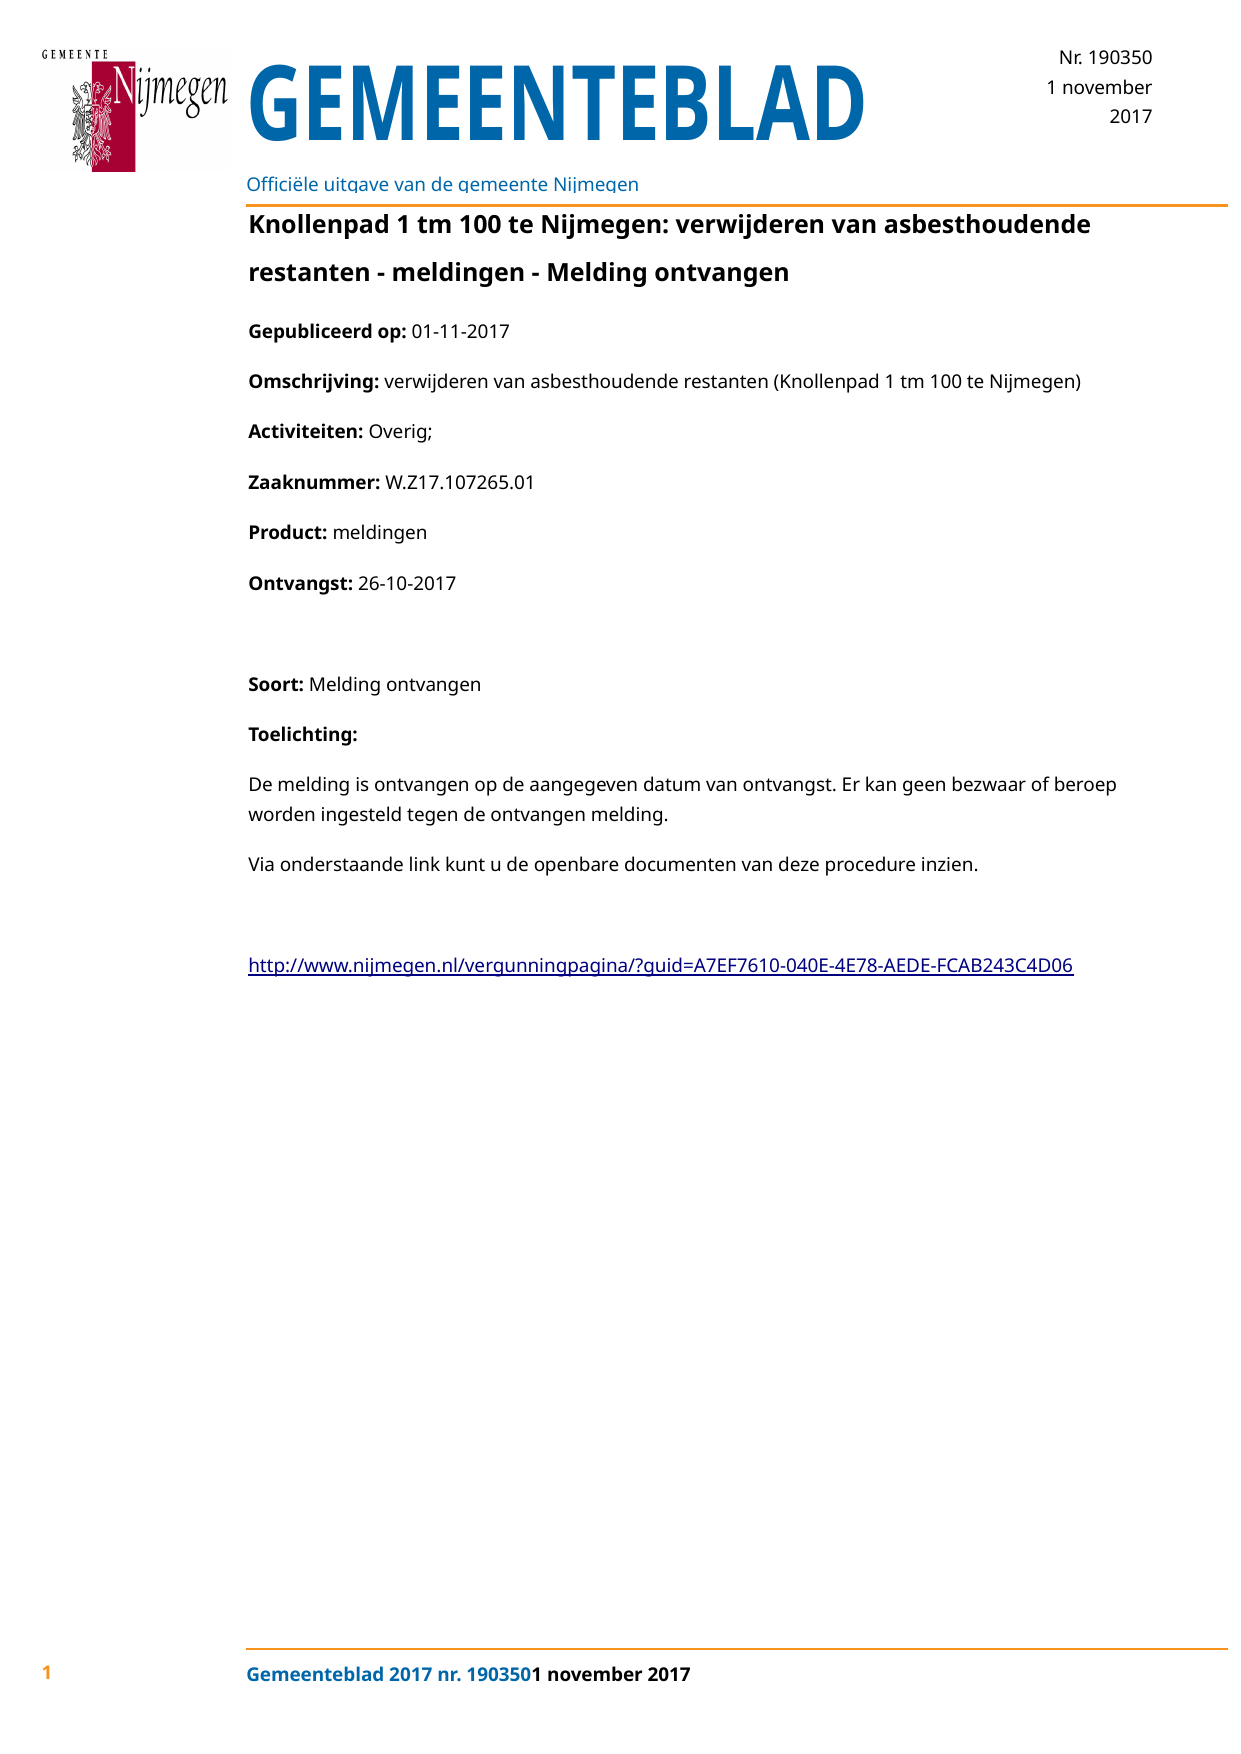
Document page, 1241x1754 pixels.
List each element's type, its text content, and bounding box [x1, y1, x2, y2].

text http://www.nijmegen.nl/vergunningpagina/?guid=A7EF7610-040E-4E78-AEDE-FCAB243C4D06 [248, 952, 1152, 978]
text Omschrijving: verwijderen van asbesthoudende restanten (Knollenpad 1 tm 100 te Nijmegen) [248, 368, 1152, 394]
text Knollenpad 1 tm 100 te Nijmegen: verwijderen van asbesthoudende restanten - meldingen - Melding ontvangen [248, 207, 1152, 288]
text Toelichting: [248, 721, 1152, 747]
text Soort: Melding ontvangen [248, 671, 1152, 697]
text Gepubliceerd op: 01-11-2017 [248, 318, 1152, 344]
text Product: meldingen [248, 519, 1152, 545]
text Ontvangst: 26-10-2017 [248, 570, 1152, 596]
picture [41, 47, 231, 172]
text De melding is ontvangen op de aangegeven datum van ontvangst. Er kan geen bezwaar of beroep worden ingesteld tegen de ontvangen melding. [248, 772, 1152, 827]
text Activiteiten: Overig; [248, 419, 1152, 444]
text Via onderstaande link kunt u de openbare documenten van deze procedure inzien. [248, 852, 1152, 877]
text Zaaknummer: W.Z17.107265.01 [248, 469, 1152, 495]
